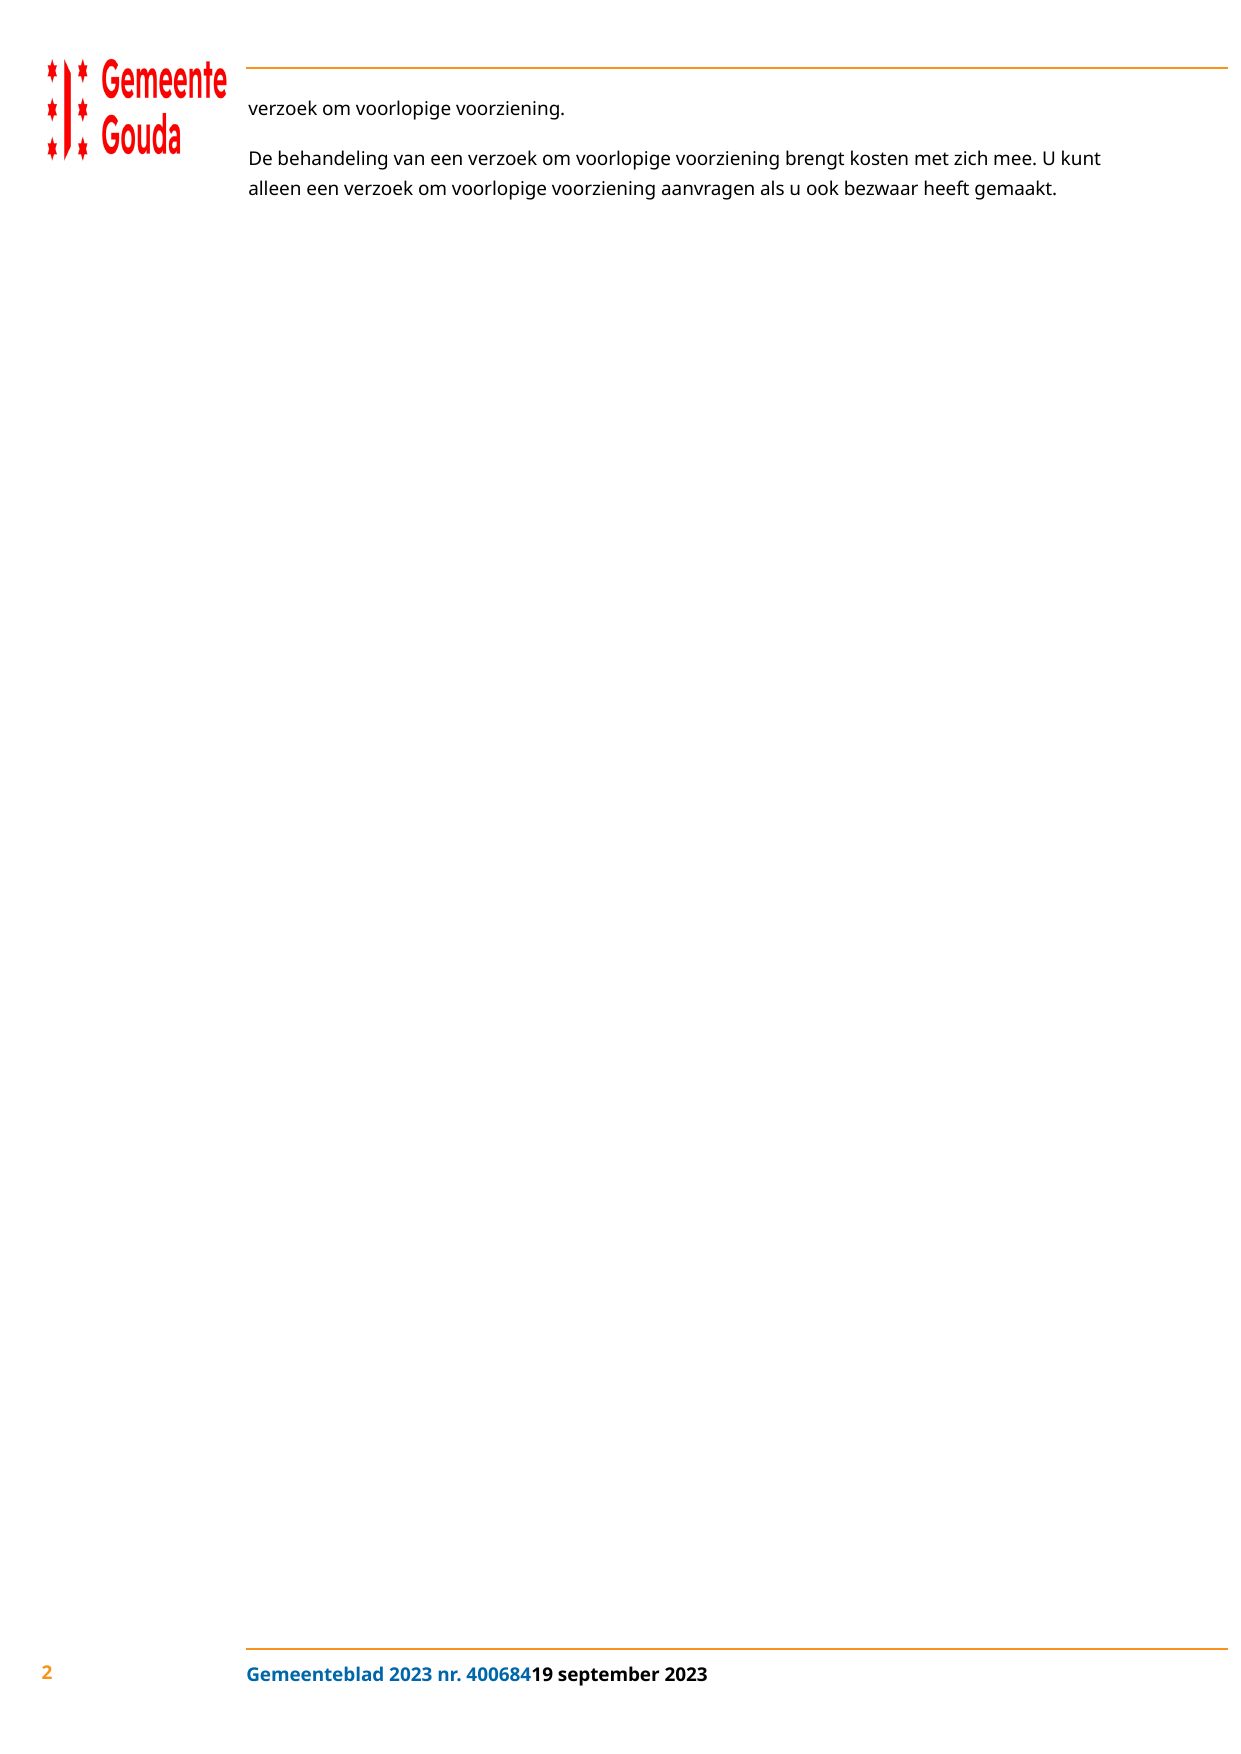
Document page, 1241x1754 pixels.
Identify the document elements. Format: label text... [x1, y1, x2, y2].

picture [41, 47, 231, 172]
text De behandeling van een verzoek om voorlopige voorziening brengt kosten met zich mee. U kunt alleen een verzoek om voorlopige voorziening aanvragen als u ook bezwaar heeft gemaakt. [248, 145, 1152, 201]
text verzoek om voorlopige voorziening. [248, 95, 1152, 121]
